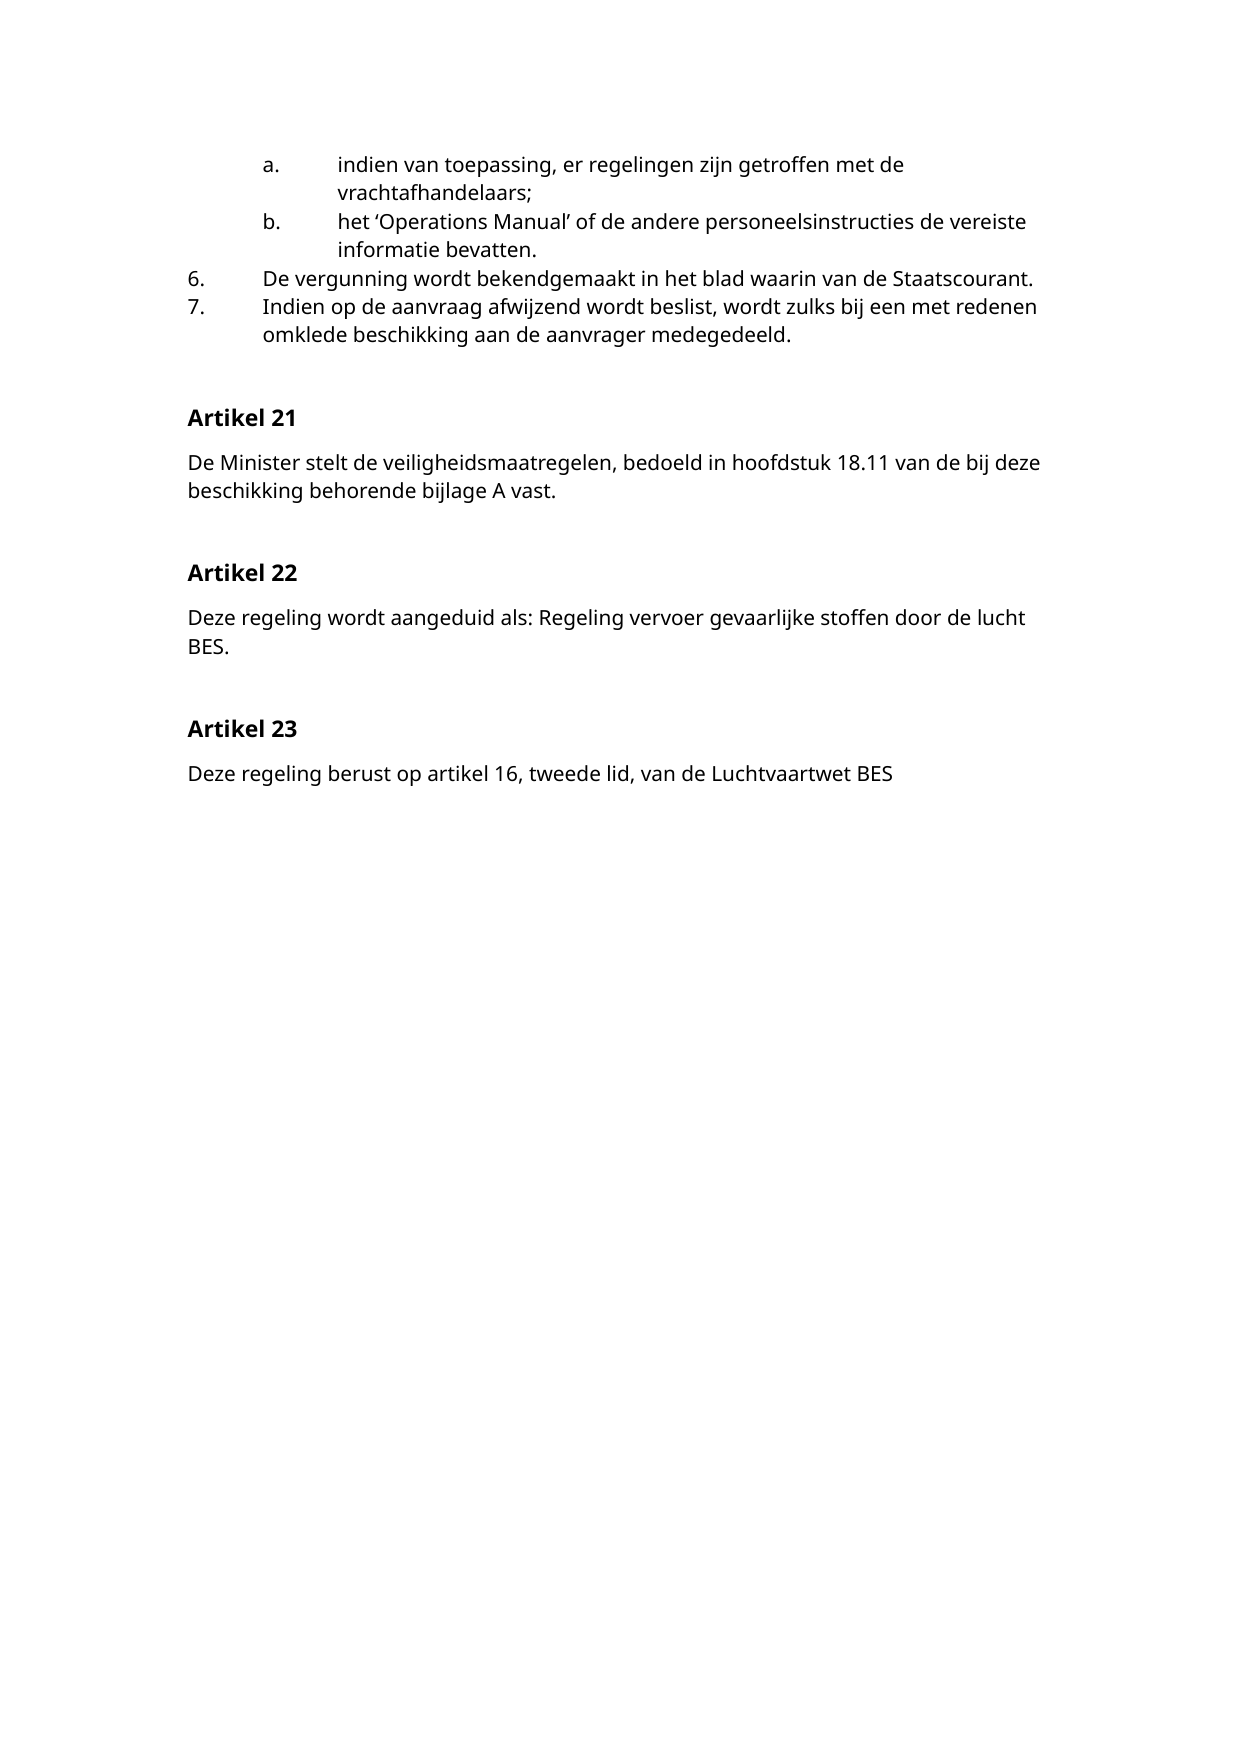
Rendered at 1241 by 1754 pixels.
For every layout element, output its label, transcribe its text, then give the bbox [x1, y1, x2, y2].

text De Minister stelt de veiligheidsmaatregelen, bedoeld in hoofdstuk 18.11 van de bij deze beschikking behorende bijlage A vast. [187, 448, 1053, 505]
list indien van toepassing, er regelingen zijn getroffen met de vrachtafhandelaars; [262, 150, 1053, 207]
text Deze regeling berust op artikel 16, tweede lid, van de Luchtvaartwet BES [187, 759, 1053, 787]
list het ‘Operations Manual’ of de andere personeelsinstructies de vereiste informatie bevatten. [262, 207, 1053, 264]
list De vergunning wordt bekendgemaakt in het blad waarin van de Staatscourant. [187, 264, 1053, 292]
subtitle Artikel 23 [187, 713, 1053, 744]
list Indien op de aanvraag afwijzend wordt beslist, wordt zulks bij een met redenen omklede beschikking aan de aanvrager medegedeeld. [187, 292, 1053, 349]
subtitle Artikel 21 [187, 402, 1053, 433]
subtitle Artikel 22 [187, 557, 1053, 588]
text Deze regeling wordt aangeduid als: Regeling vervoer gevaarlijke stoffen door de lucht BES. [187, 603, 1053, 660]
